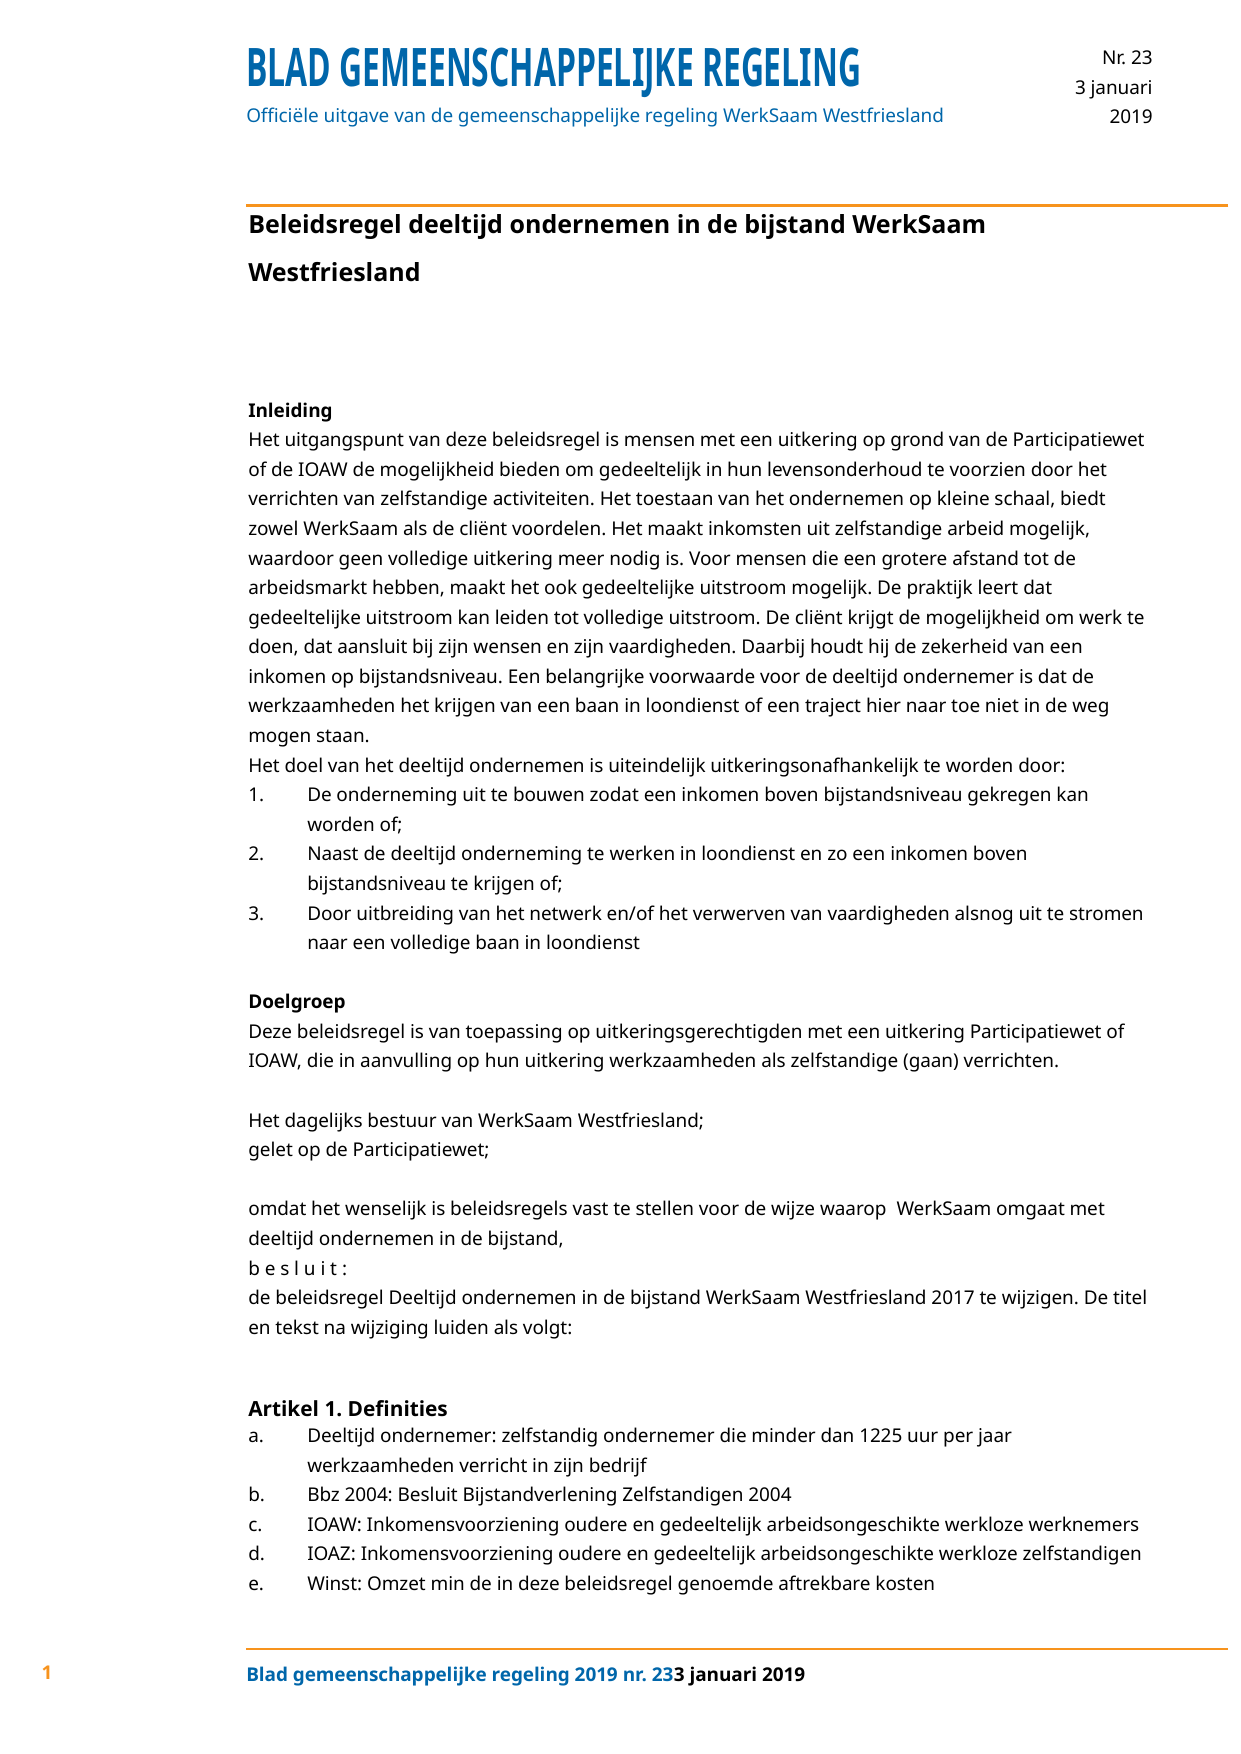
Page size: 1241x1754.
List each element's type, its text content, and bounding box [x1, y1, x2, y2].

list Bbz 2004: Besluit Bijstandverlening Zelfstandigen 2004 [248, 1481, 1152, 1507]
text Het dagelijks bestuur van WerkSaam Westfriesland; [248, 1107, 1152, 1132]
text b e s l u i t : [248, 1255, 1152, 1280]
list Winst: Omzet min de in deze beleidsregel genoemde aftrekbare kosten [248, 1570, 1152, 1596]
text Artikel 1. Definities [248, 1394, 1152, 1422]
list Deeltijd ondernemer: zelfstandig ondernemer die minder dan 1225 uur per jaar werkzaamheden verricht in zijn bedrijf [248, 1422, 1152, 1478]
list De onderneming uit te bouwen zodat een inkomen boven bijstandsniveau gekregen kan worden of; [248, 781, 1152, 837]
text Het uitgangspunt van deze beleidsregel is mensen met een uitkering op grond van de Participatiewet of de IOAW de mogelijkheid bieden om gedeeltelijk in hun levensonderhoud te voorzien door het verrichten van zelfstandige activiteiten. Het toestaan van het ondernemen op kleine schaal, biedt zowel WerkSaam als de cliënt voordelen. Het maakt inkomsten uit zelfstandige arbeid mogelijk, waardoor geen volledige uitkering meer nodig is. Voor mensen die een grotere afstand tot de arbeidsmarkt hebben, maakt het ook gedeeltelijke uitstroom mogelijk. De praktijk leert dat gedeeltelijke uitstroom kan leiden tot volledige uitstroom. De cliënt krijgt de mogelijkheid om werk te doen, dat aansluit bij zijn wensen en zijn vaardigheden. Daarbij houdt hij de zekerheid van een inkomen op bijstandsniveau. Een belangrijke voorwaarde voor de deeltijd ondernemer is dat de werkzaamheden het krijgen van een baan in loondienst of een traject hier naar toe niet in de weg mogen staan. [248, 426, 1152, 748]
list Naast de deeltijd onderneming te werken in loondienst en zo een inkomen boven bijstandsniveau te krijgen of; [248, 841, 1152, 896]
text omdat het wenselijk is beleidsregels vast te stellen voor de wijze waarop WerkSaam omgaat met deeltijd ondernemen in de bijstand, [248, 1196, 1152, 1251]
text Deze beleidsregel is van toepassing op uitkeringsgerechtigden met een uitkering Participatiewet of IOAW, die in aanvulling op hun uitkering werkzaamheden als zelfstandige (gaan) verrichten. [248, 1018, 1152, 1073]
list IOAZ: Inkomensvoorziening oudere en gedeeltelijk arbeidsongeschikte werkloze zelfstandigen [248, 1541, 1152, 1566]
picture [41, 47, 231, 172]
text gelet op de Participatiewet; [248, 1136, 1152, 1162]
text Inleiding [248, 397, 1152, 422]
text Doelgroep [248, 988, 1152, 1014]
text de beleidsregel Deeltijd ondernemen in de bijstand WerkSaam Westfriesland 2017 te wijzigen. De titel en tekst na wijziging luiden als volgt: [248, 1284, 1152, 1339]
text Beleidsregel deeltijd ondernemen in de bijstand WerkSaam Westfriesland [248, 207, 1152, 288]
list IOAW: Inkomensvoorziening oudere en gedeeltelijk arbeidsongeschikte werkloze werknemers [248, 1511, 1152, 1537]
list Door uitbreiding van het netwerk en/of het verwerven van vaardigheden alsnog uit te stromen naar een volledige baan in loondienst [248, 900, 1152, 955]
text Het doel van het deeltijd ondernemen is uiteindelijk uitkeringsonafhankelijk te worden door: [248, 752, 1152, 777]
